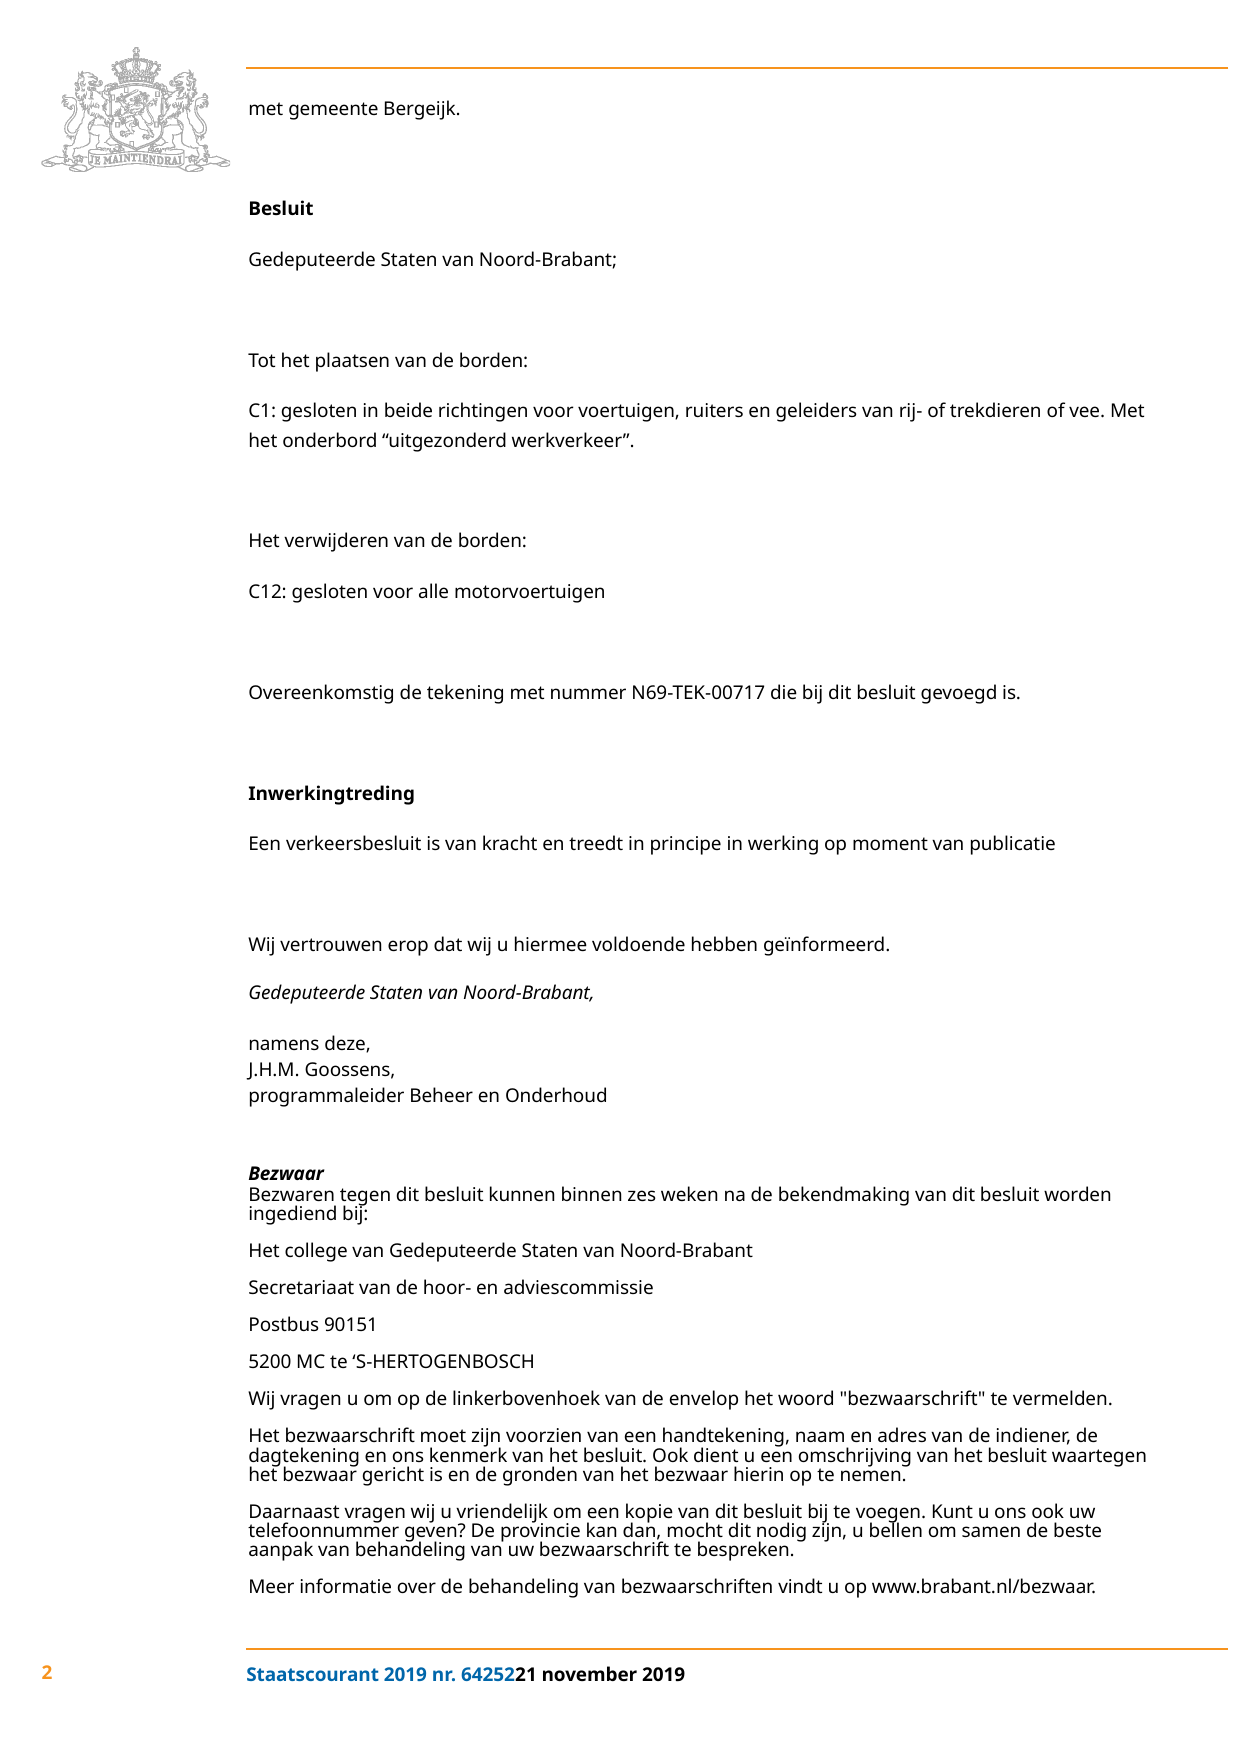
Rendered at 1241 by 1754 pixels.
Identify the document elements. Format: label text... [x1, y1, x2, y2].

text Daarnaast vragen wij u vriendelijk om een kopie van dit besluit bij te voegen. Kunt u ons ook uw telefoonnummer geven? De provincie kan dan, mocht dit nodig zijn, u bellen om samen de beste aanpak van behandeling van uw bezwaarschrift te bespreken. [248, 1503, 1152, 1561]
text C12: gesloten voor alle motorvoertuigen [248, 578, 1152, 604]
text programmaleider Beheer en Onderhoud [248, 1082, 1152, 1107]
text Secretariaat van de hoor- en adviescommissie [248, 1279, 1152, 1299]
text Het bezwaarschrift moet zijn voorzien van een handtekening, naam en adres van de indiener, de dagtekening en ons kenmerk van het besluit. Ook dient u een omschrijving van het besluit waartegen het bezwaar gericht is en de gronden van het bezwaar hierin op te nemen. [248, 1427, 1152, 1485]
text Besluit [248, 196, 1152, 221]
text Overeenkomstig de tekening met nummer N69-TEK-00717 die bij dit besluit gevoegd is. [248, 679, 1152, 705]
text C1: gesloten in beide richtingen voor voertuigen, ruiters en geleiders van rij- of trekdieren of vee. Met het onderbord “uitgezonderd werkverkeer”. [248, 397, 1152, 453]
text Bezwaar [248, 1160, 1152, 1186]
text Het college van Gedeputeerde Staten van Noord-Brabant [248, 1242, 1152, 1262]
text Gedeputeerde Staten van Noord-Brabant; [248, 246, 1152, 272]
text Bezwaren tegen dit besluit kunnen binnen zes weken na de bekendmaking van dit besluit worden ingediend bij: [248, 1186, 1152, 1225]
text met gemeente Bergeijk. [248, 95, 1152, 121]
text Een verkeersbesluit is van kracht en treedt in principe in werking op moment van publicatie [248, 830, 1152, 856]
text namens deze, [248, 1030, 1152, 1056]
text Wij vertrouwen erop dat wij u hiermee voldoende hebben geïnformeerd. [248, 931, 1152, 957]
text 5200 MC te ‘S‑HERTOGENBOSCH [248, 1353, 1152, 1373]
text J.H.M. Goossens, [248, 1056, 1152, 1082]
picture [41, 47, 231, 172]
text Inwerkingtreding [248, 780, 1152, 806]
text Postbus 90151 [248, 1316, 1152, 1336]
text Meer informatie over de behandeling van bezwaarschriften vindt u op www.brabant.nl/bezwaar. [248, 1578, 1152, 1598]
text Het verwijderen van de borden: [248, 528, 1152, 553]
text Tot het plaatsen van de borden: [248, 347, 1152, 373]
text Gedeputeerde Staten van Noord-Brabant, [248, 979, 1152, 1004]
text Wij vragen u om op de linkerbovenhoek van de envelop het woord "bezwaarschrift" te vermelden. [248, 1390, 1152, 1409]
